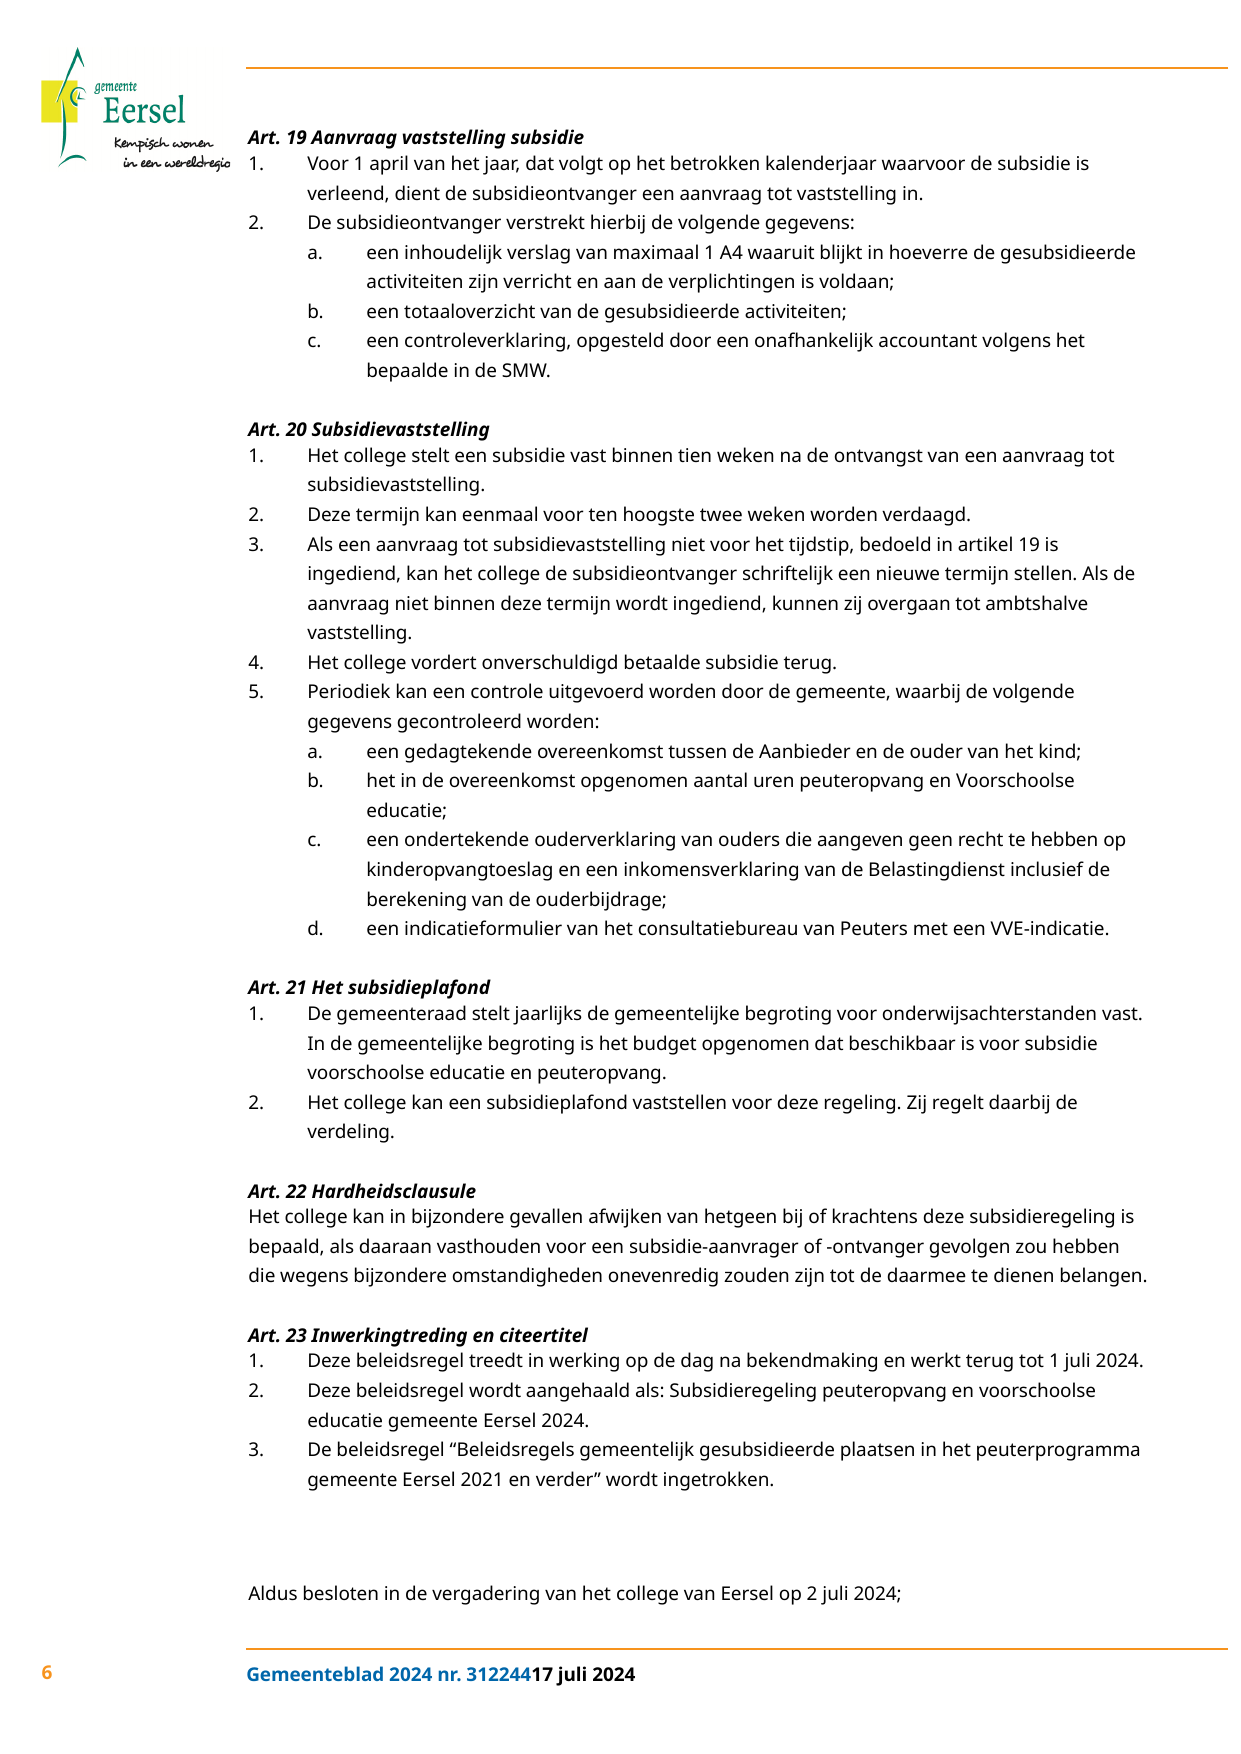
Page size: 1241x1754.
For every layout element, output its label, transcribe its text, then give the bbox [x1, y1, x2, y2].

text Art. 19 Aanvraag vaststelling subsidie [248, 124, 1152, 150]
list een gedagtekende overeenkomst tussen de Aanbieder en de ouder van het kind; [307, 738, 1152, 764]
list Het college kan een subsidieplafond vaststellen voor deze regeling. Zij regelt daarbij de verdeling. [248, 1089, 1152, 1144]
list een ondertekende ouderverklaring van ouders die aangeven geen recht te hebben op kinderopvangtoeslag en een inkomensverklaring van de Belastingdienst inclusief de berekening van de ouderbijdrage; [307, 827, 1152, 912]
text Het college kan in bijzondere gevallen afwijken van hetgeen bij of krachtens deze subsidieregeling is bepaald, als daaraan vasthouden voor een subsidie-aanvrager of -ontvanger gevolgen zou hebben die wegens bijzondere omstandigheden onevenredig zouden zijn tot de daarmee te dienen belangen. [248, 1203, 1152, 1288]
list een controleverklaring, opgesteld door een onafhankelijk accountant volgens het bepaalde in de SMW. [307, 328, 1152, 383]
list Deze beleidsregel treedt in werking op de dag na bekendmaking en werkt terug tot 1 juli 2024. [248, 1348, 1152, 1373]
list een indicatieformulier van het consultatiebureau van Peuters met een VVE-indicatie. [307, 915, 1152, 941]
list Deze termijn kan eenmaal voor ten hoogste twee weken worden verdaagd. [248, 501, 1152, 527]
text Art. 21 Het subsidieplafond [248, 974, 1152, 1000]
list De beleidsregel “Beleidsregels gemeentelijk gesubsidieerde plaatsen in het peuterprogramma gemeente Eersel 2021 en verder” wordt ingetrokken. [248, 1436, 1152, 1492]
text Art. 22 Hardheidsclausule [248, 1178, 1152, 1203]
list Als een aanvraag tot subsidievaststelling niet voor het tijdstip, bedoeld in artikel 19 is ingediend, kan het college de subsidieontvanger schriftelijk een nieuwe termijn stellen. Als de aanvraag niet binnen deze termijn wordt ingediend, kunnen zij overgaan tot ambtshalve vaststelling. [248, 531, 1152, 645]
list Deze beleidsregel wordt aangehaald als: Subsidieregeling peuteropvang en voorschoolse educatie gemeente Eersel 2024. [248, 1377, 1152, 1432]
list Periodiek kan een controle uitgevoerd worden door de gemeente, waarbij de volgende gegevens gecontroleerd worden: [248, 679, 1152, 734]
picture [41, 47, 231, 172]
list De gemeenteraad stelt jaarlijks de gemeentelijke begroting voor onderwijsachterstanden vast. In de gemeentelijke begroting is het budget opgenomen dat beschikbaar is voor subsidie voorschoolse educatie en peuteropvang. [248, 1000, 1152, 1085]
list het in de overeenkomst opgenomen aantal uren peuteropvang en Voorschoolse educatie; [307, 767, 1152, 823]
list Voor 1 april van het jaar, dat volgt op het betrokken kalenderjaar waarvoor de subsidie is verleend, dient de subsidieontvanger een aanvraag tot vaststelling in. [248, 150, 1152, 205]
text Art. 20 Subsidievaststelling [248, 416, 1152, 442]
list De subsidieontvanger verstrekt hierbij de volgende gegevens: [248, 209, 1152, 235]
list Het college vordert onverschuldigd betaalde subsidie terug. [248, 649, 1152, 675]
list Het college stelt een subsidie vast binnen tien weken na de ontvangst van een aanvraag tot subsidievaststelling. [248, 442, 1152, 497]
list een inhoudelijk verslag van maximaal 1 A4 waaruit blijkt in hoeverre de gesubsidieerde activiteiten zijn verricht en aan de verplichtingen is voldaan; [307, 239, 1152, 294]
text Art. 23 Inwerkingtreding en citeertitel [248, 1322, 1152, 1348]
text Aldus besloten in de vergadering van het college van Eersel op 2 juli 2024; [248, 1580, 1152, 1606]
list een totaaloverzicht van de gesubsidieerde activiteiten; [307, 298, 1152, 324]
